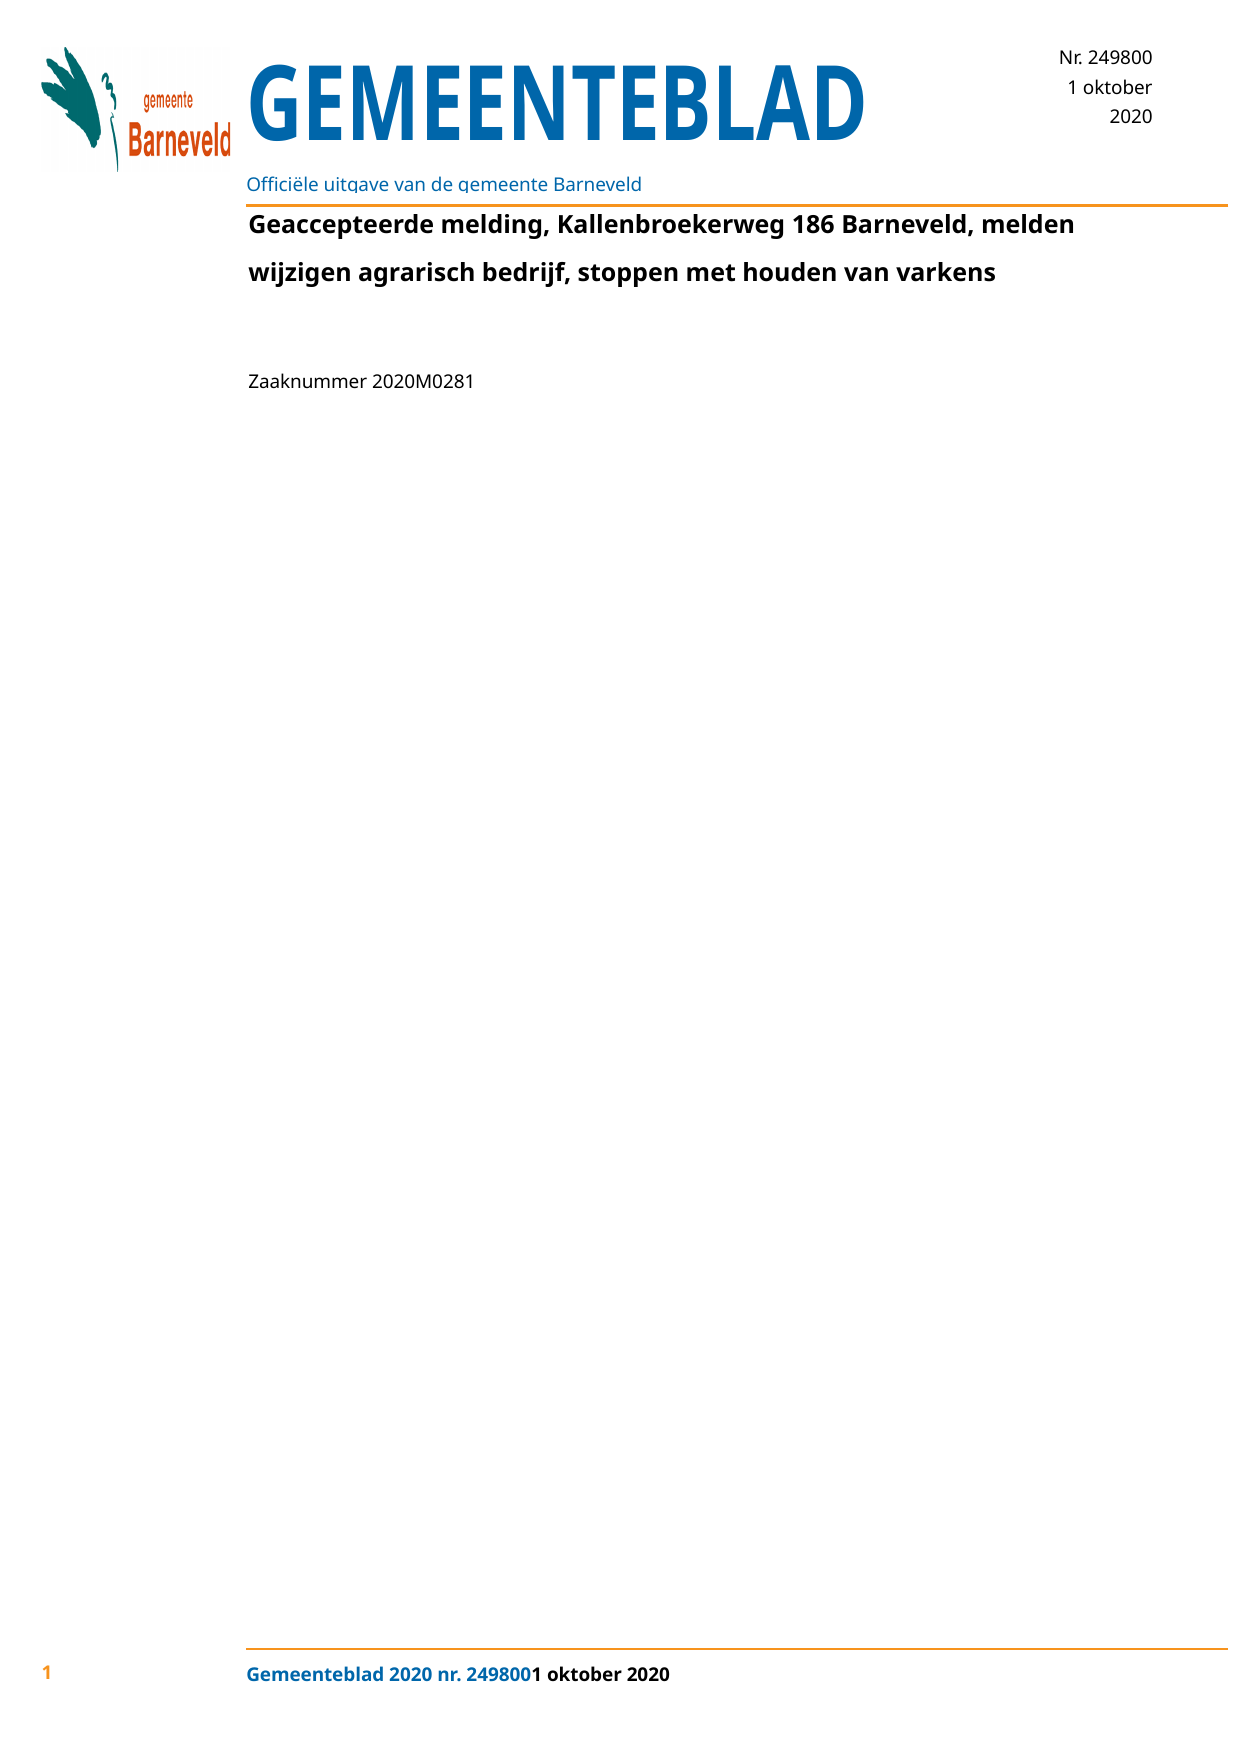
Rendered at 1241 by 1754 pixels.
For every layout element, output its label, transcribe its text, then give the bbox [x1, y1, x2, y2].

text Zaaknummer 2020M0281 [248, 368, 1152, 394]
picture [41, 47, 231, 172]
text Geaccepteerde melding, Kallenbroekerweg 186 Barneveld, melden wijzigen agrarisch bedrijf, stoppen met houden van varkens [248, 207, 1152, 288]
